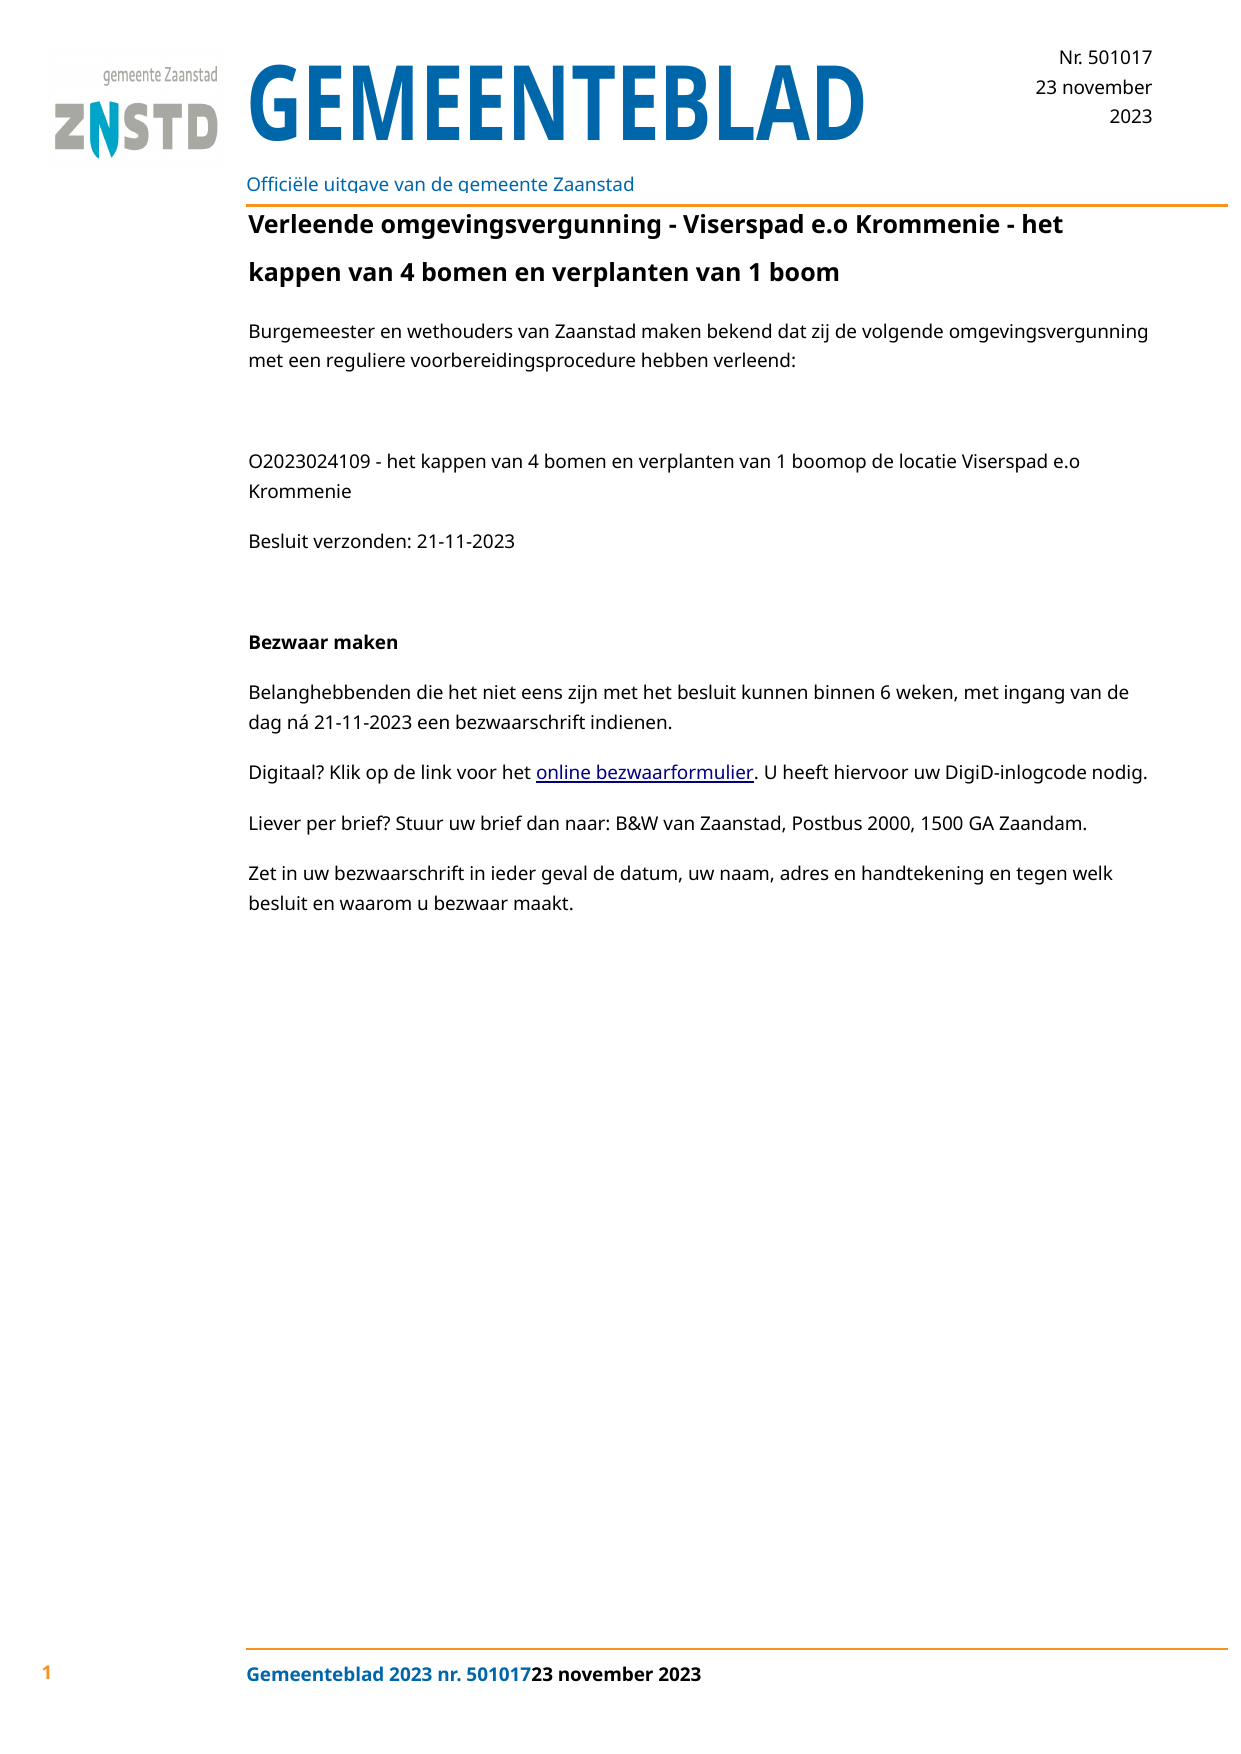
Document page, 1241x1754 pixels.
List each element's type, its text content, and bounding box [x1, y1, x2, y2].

picture [41, 47, 231, 172]
text Liever per brief? Stuur uw brief dan naar: B&W van Zaanstad, Postbus 2000, 1500 GA Zaandam. [248, 810, 1152, 836]
text Belanghebbenden die het niet eens zijn met het besluit kunnen binnen 6 weken, met ingang van de dag ná 21-11-2023 een bezwaarschrift indienen. [248, 679, 1152, 735]
text Burgemeester en wethouders van Zaanstad maken bekend dat zij de volgende omgevingsvergunning met een reguliere voorbereidingsprocedure hebben verleend: [248, 318, 1152, 373]
text Verleende omgevingsvergunning - Viserspad e.o Krommenie - het kappen van 4 bomen en verplanten van 1 boom [248, 207, 1152, 288]
text Besluit verzonden: 21-11-2023 [248, 528, 1152, 554]
text Digitaal? Klik op de link voor het online bezwaarformulier. U heeft hiervoor uw DigiD-inlogcode nodig. [248, 759, 1152, 785]
text Bezwaar maken [248, 629, 1152, 655]
text O2023024109 - het kappen van 4 bomen en verplanten van 1 boomop de locatie Viserspad e.o Krommenie [248, 448, 1152, 504]
text Zet in uw bezwaarschrift in ieder geval de datum, uw naam, adres en handtekening en tegen welk besluit en waarom u bezwaar maakt. [248, 860, 1152, 916]
